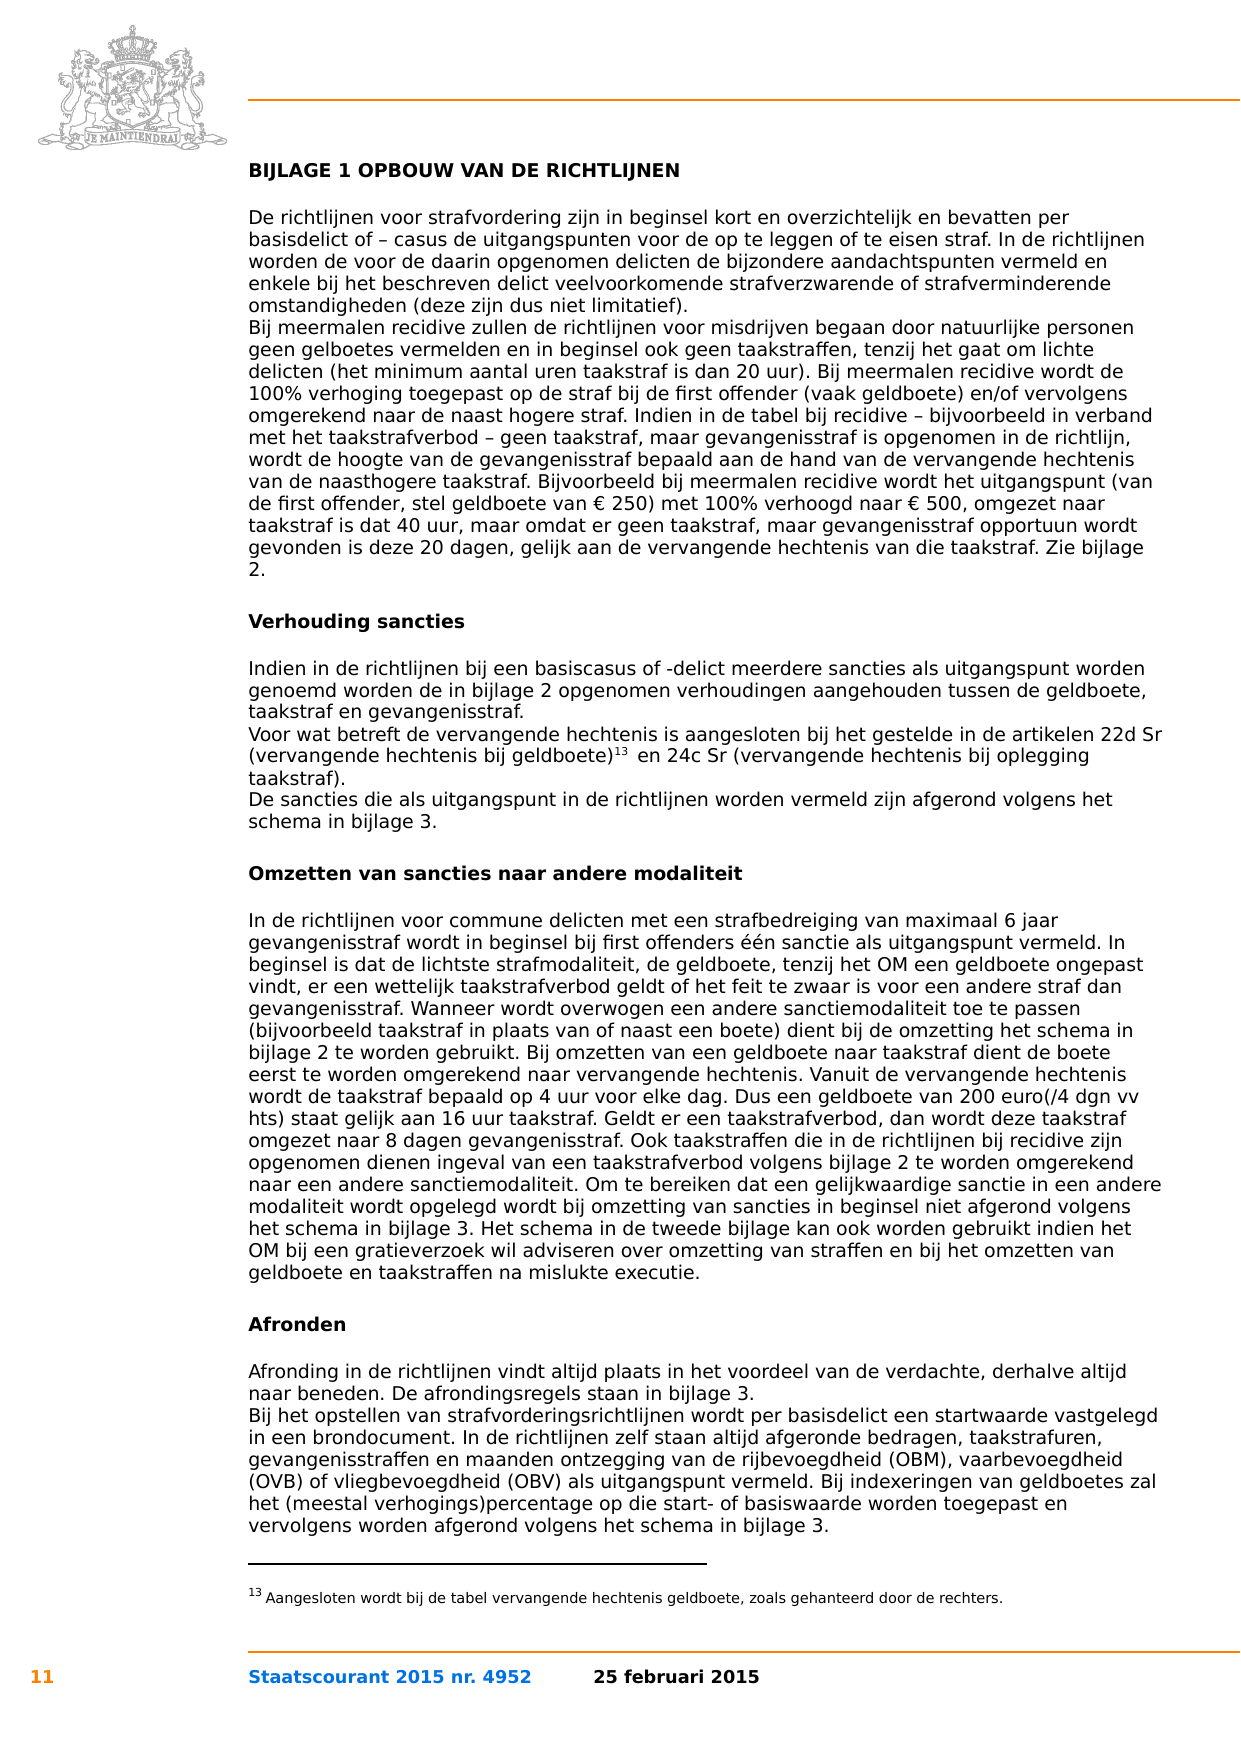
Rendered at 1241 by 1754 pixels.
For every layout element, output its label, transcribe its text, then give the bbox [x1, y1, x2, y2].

text De sancties die als uitgangspunt in de richtlijnen worden vermeld zijn afgerond volgens het schema in bijlage 3. [248, 789, 1163, 833]
subtitle Omzetten van sancties naar andere modaliteit [248, 863, 1163, 885]
subtitle Afronden [248, 1314, 1163, 1336]
text Afronding in de richtlijnen vindt altijd plaats in het voordeel van de verdachte, derhalve altijd naar beneden. De afrondingsregels staan in bijlage 3. [248, 1361, 1163, 1405]
picture [38, 25, 227, 150]
text De richtlijnen voor strafvordering zijn in beginsel kort en overzichtelijk en bevatten per basisdelict of – casus de uitgangspunten voor de op te leggen of te eisen straf. In de richtlijnen worden de voor de daarin opgenomen delicten de bijzondere aandachtspunten vermeld en enkele bij het beschreven delict veelvoorkomende strafverzwarende of strafverminderende omstandigheden (deze zijn dus niet limitatief). [248, 207, 1163, 317]
text Bij het opstellen van strafvorderingsrichtlijnen wordt per basisdelict een startwaarde vastgelegd in een brondocument. In de richtlijnen zelf staan altijd afgeronde bedragen, taakstrafuren, gevangenisstraffen en maanden ontzegging van de rijbevoegdheid (OBM), vaarbevoegdheid (OVB) of vliegbevoegdheid (OBV) als uitgangspunt vermeld. Bij indexeringen van geldboetes zal het (meestal verhogings)percentage op die start- of basiswaarde worden toegepast en vervolgens worden afgerond volgens het schema in bijlage 3. [248, 1405, 1163, 1537]
text In de richtlijnen voor commune delicten met een strafbedreiging van maximaal 6 jaar gevangenisstraf wordt in beginsel bij first offenders één sanctie als uitgangspunt vermeld. In beginsel is dat de lichtste strafmodaliteit, de geldboete, tenzij het OM een geldboete ongepast vindt, er een wettelijk taakstrafverbod geldt of het feit te zwaar is voor een andere straf dan gevangenisstraf. Wanneer wordt overwogen een andere sanctiemodaliteit toe te passen (bijvoorbeeld taakstraf in plaats van of naast een boete) dient bij de omzetting het schema in bijlage 2 te worden gebruikt. Bij omzetten van een geldboete naar taakstraf dient de boete eerst te worden omgerekend naar vervangende hechtenis. Vanuit de vervangende hechtenis wordt de taakstraf bepaald op 4 uur voor elke dag. Dus een geldboete van 200 euro(/4 dgn vv hts) staat gelijk aan 16 uur taakstraf. Geldt er een taakstrafverbod, dan wordt deze taakstraf omgezet naar 8 dagen gevangenisstraf. Ook taakstraffen die in de richtlijnen bij recidive zijn opgenomen dienen ingeval van een taakstrafverbod volgens bijlage 2 te worden omgerekend naar een andere sanctiemodaliteit. Om te bereiken dat een gelijkwaardige sanctie in een andere modaliteit wordt opgelegd wordt bij omzetting van sancties in beginsel niet afgerond volgens het schema in bijlage 3. Het schema in de tweede bijlage kan ook worden gebruikt indien het OM bij een gratieverzoek wil adviseren over omzetting van straffen en bij het omzetten van geldboete en taakstraffen na mislukte executie. [248, 910, 1163, 1284]
subtitle BIJLAGE 1 OPBOUW VAN DE RICHTLIJNEN [248, 160, 1163, 182]
text Aangesloten wordt bij de tabel vervangende hechtenis geldboete, zoals gehanteerd door de rechters. [248, 1586, 1163, 1608]
text Bij meermalen recidive zullen de richtlijnen voor misdrijven begaan door natuurlijke personen geen gelboetes vermelden en in beginsel ook geen taakstraffen, tenzij het gaat om lichte delicten (het minimum aantal uren taakstraf is dan 20 uur). Bij meermalen recidive wordt de 100% verhoging toegepast op de straf bij de first offender (vaak geldboete) en/of vervolgens omgerekend naar de naast hogere straf. Indien in de tabel bij recidive – bijvoorbeeld in verband met het taakstrafverbod – geen taakstraf, maar gevangenisstraf is opgenomen in de richtlijn, wordt de hoogte van de gevangenisstraf bepaald aan de hand van de vervangende hechtenis van de naasthogere taakstraf. Bijvoorbeeld bij meermalen recidive wordt het uitgangspunt (van de first offender, stel geldboete van € 250) met 100% verhoogd naar € 500, omgezet naar taakstraf is dat 40 uur, maar omdat er geen taakstraf, maar gevangenisstraf opportuun wordt gevonden is deze 20 dagen, gelijk aan de vervangende hechtenis van die taakstraf. Zie bijlage 2. [248, 317, 1163, 581]
text Indien in de richtlijnen bij een basiscasus of -delict meerdere sancties als uitgangspunt worden genoemd worden de in bijlage 2 opgenomen verhoudingen aangehouden tussen de geldboete, taakstraf en gevangenisstraf. [248, 657, 1163, 723]
subtitle Verhouding sancties [248, 611, 1163, 632]
text Voor wat betreft de vervangende hechtenis is aangesloten bij het gestelde in de artikelen 22d Sr (vervangende hechtenis bij geldboete) en 24c Sr (vervangende hechtenis bij oplegging taakstraf). [248, 723, 1163, 789]
